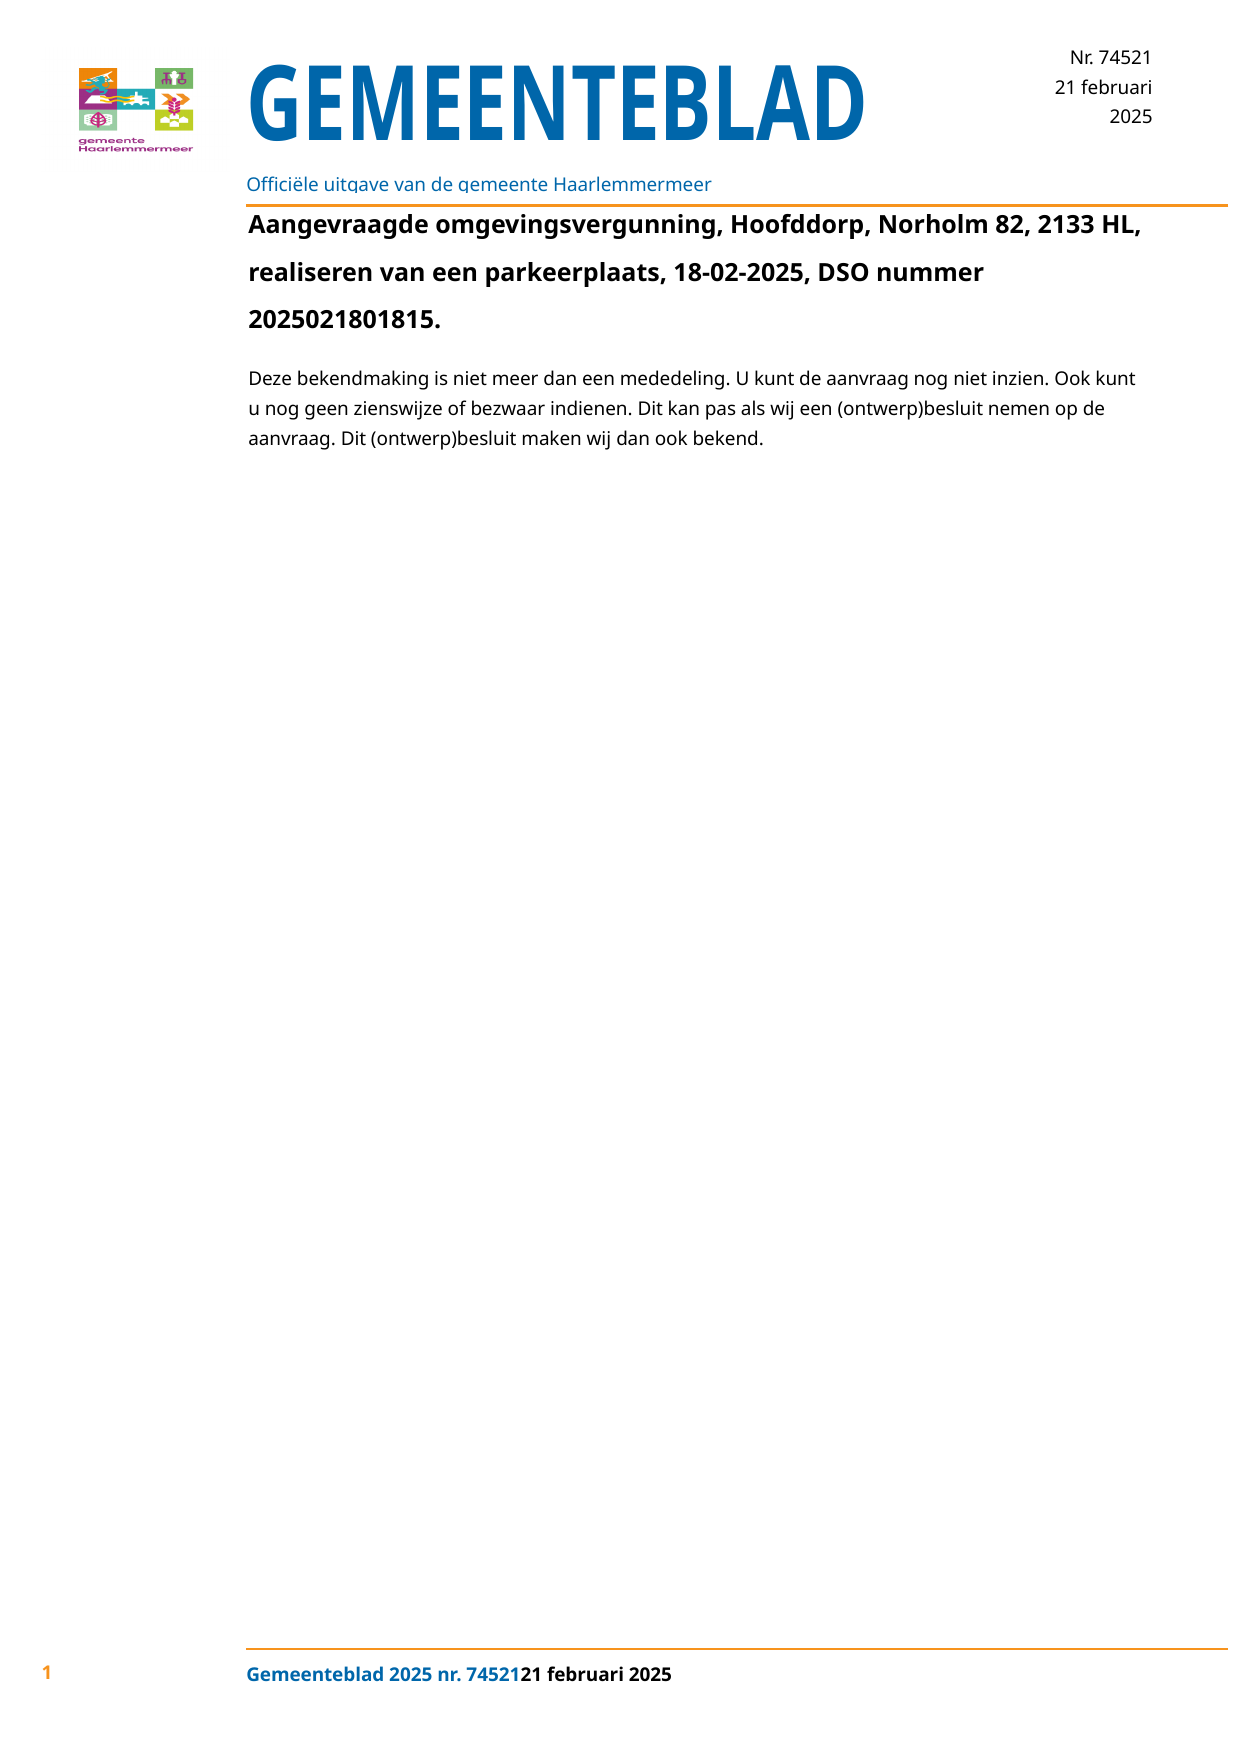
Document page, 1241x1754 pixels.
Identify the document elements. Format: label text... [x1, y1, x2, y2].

text Aangevraagde omgevingsvergunning, Hoofddorp, Norholm 82, 2133 HL, realiseren van een parkeerplaats, 18-02-2025, DSO nummer 2025021801815. [248, 207, 1152, 336]
text Deze bekendmaking is niet meer dan een mededeling. U kunt de aanvraag nog niet inzien. Ook kunt u nog geen zienswijze of bezwaar indienen. Dit kan pas als wij een (ontwerp)besluit nemen op de aanvraag. Dit (ontwerp)besluit maken wij dan ook bekend. [248, 366, 1152, 450]
picture [41, 47, 231, 172]
